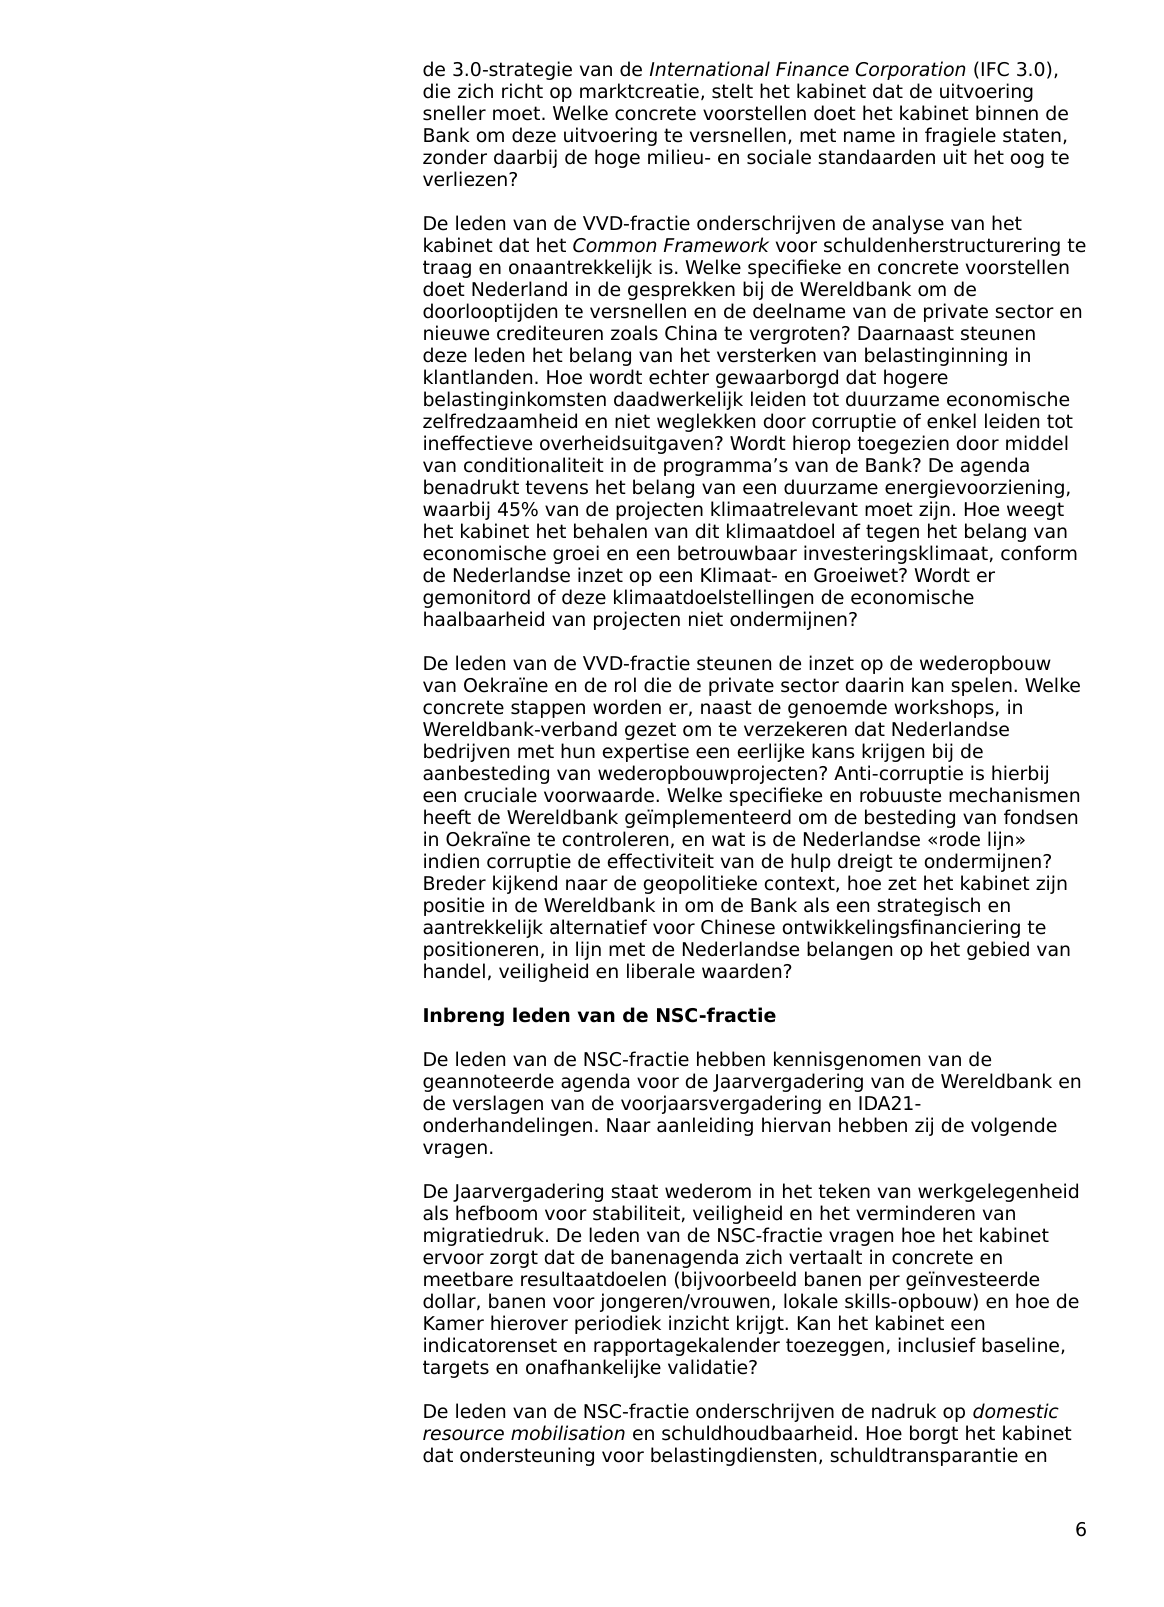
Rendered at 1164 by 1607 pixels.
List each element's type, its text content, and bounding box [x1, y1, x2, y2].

subtitle Inbreng leden van de NSC-fractie [422, 1005, 1087, 1027]
text De leden van de VVD-fractie steunen de inzet op de wederopbouw van Oekraïne en de rol die de private sector daarin kan spelen. Welke concrete stappen worden er, naast de genoemde workshops, in Wereldbank-verband gezet om te verzekeren dat Nederlandse bedrijven met hun expertise een eerlijke kans krijgen bij de aanbesteding van wederopbouwprojecten? Anti-corruptie is hierbij een cruciale voorwaarde. Welke specifieke en robuuste mechanismen heeft de Wereldbank geïmplementeerd om de besteding van fondsen in Oekraïne te controleren, en wat is de Nederlandse «rode lijn» indien corruptie de effectiviteit van de hulp dreigt te ondermijnen? Breder kijkend naar de geopolitieke context, hoe zet het kabinet zijn positie in de Wereldbank in om de Bank als een strategisch en aantrekkelijk alternatief voor Chinese ontwikkelingsfinanciering te positioneren, in lijn met de Nederlandse belangen op het gebied van handel, veiligheid en liberale waarden? [422, 653, 1087, 983]
text De leden van de NSC-fractie hebben kennisgenomen van de geannoteerde agenda voor de Jaarvergadering van de Wereldbank en de verslagen van de voorjaarsvergadering en IDA21-onderhandelingen. Naar aanleiding hiervan hebben zij de volgende vragen. [422, 1049, 1087, 1159]
text De Jaarvergadering staat wederom in het teken van werkgelegenheid als hefboom voor stabiliteit, veiligheid en het verminderen van migratiedruk. De leden van de NSC-fractie vragen hoe het kabinet ervoor zorgt dat de banenagenda zich vertaalt in concrete en meetbare resultaatdoelen (bijvoorbeeld banen per geïnvesteerde dollar, banen voor jongeren/vrouwen, lokale skills-opbouw) en hoe de Kamer hierover periodiek inzicht krijgt. Kan het kabinet een indicatorenset en rapportagekalender toezeggen, inclusief baseline, targets en onafhankelijke validatie? [422, 1181, 1087, 1379]
text De leden van de NSC-fractie onderschrijven de nadruk op domestic resource mobilisation en schuldhoudbaarheid. Hoe borgt het kabinet dat ondersteuning voor belastingdiensten, schuldtransparantie en [422, 1401, 1087, 1467]
text De leden van de VVD-fractie onderschrijven de analyse van het kabinet dat het Common Framework voor schuldenherstructurering te traag en onaantrekkelijk is. Welke specifieke en concrete voorstellen doet Nederland in de gesprekken bij de Wereldbank om de doorlooptijden te versnellen en de deelname van de private sector en nieuwe crediteuren zoals China te vergroten? Daarnaast steunen deze leden het belang van het versterken van belastinginning in klantlanden. Hoe wordt echter gewaarborgd dat hogere belastinginkomsten daadwerkelijk leiden tot duurzame economische zelfredzaamheid en niet weglekken door corruptie of enkel leiden tot ineffectieve overheidsuitgaven? Wordt hierop toegezien door middel van conditionaliteit in de programma’s van de Bank? De agenda benadrukt tevens het belang van een duurzame energievoorziening, waarbij 45% van de projecten klimaatrelevant moet zijn. Hoe weegt het kabinet het behalen van dit klimaatdoel af tegen het belang van economische groei en een betrouwbaar investeringsklimaat, conform de Nederlandse inzet op een Klimaat- en Groeiwet? Wordt er gemonitord of deze klimaatdoelstellingen de economische haalbaarheid van projecten niet ondermijnen? [422, 213, 1087, 631]
text de 3.0-strategie van de International Finance Corporation (IFC 3.0), die zich richt op marktcreatie, stelt het kabinet dat de uitvoering sneller moet. Welke concrete voorstellen doet het kabinet binnen de Bank om deze uitvoering te versnellen, met name in fragiele staten, zonder daarbij de hoge milieu- en sociale standaarden uit het oog te verliezen? [422, 59, 1087, 191]
